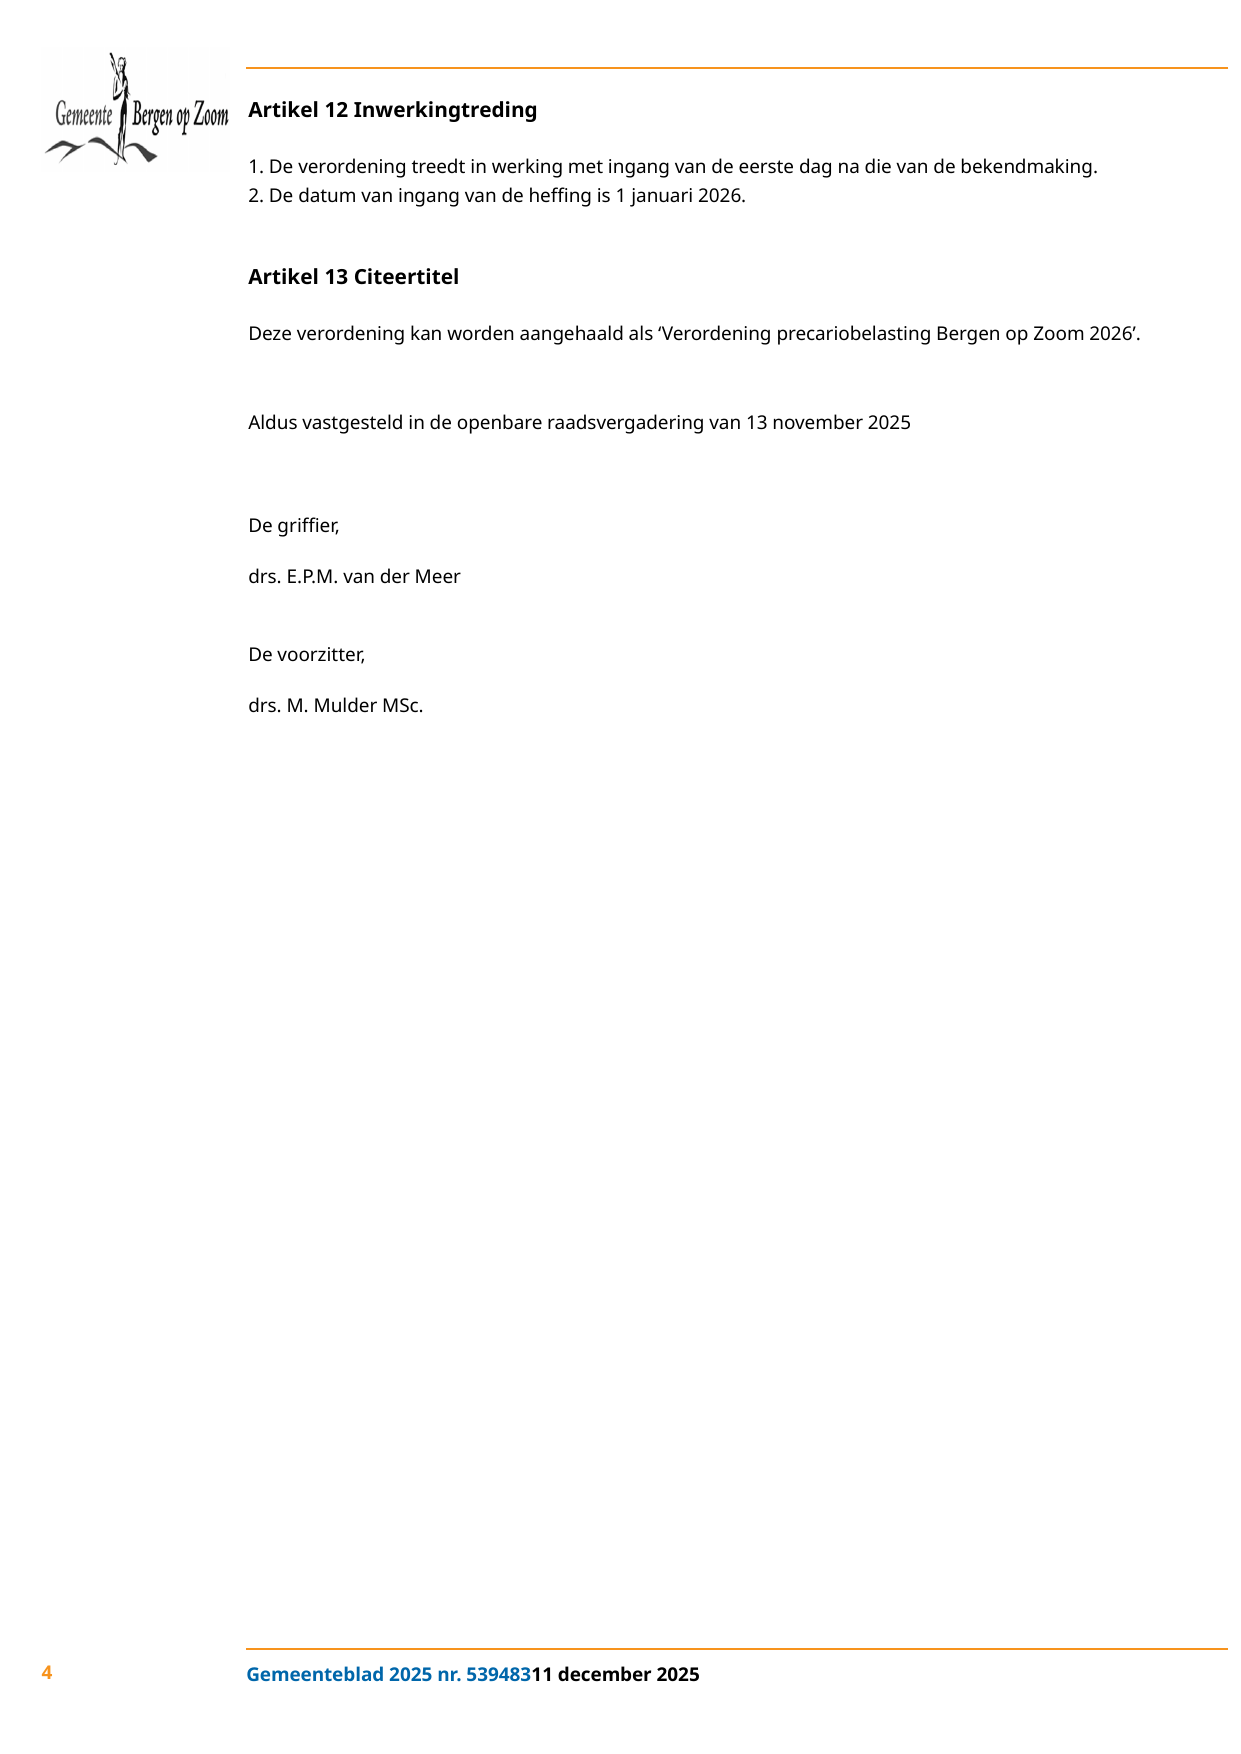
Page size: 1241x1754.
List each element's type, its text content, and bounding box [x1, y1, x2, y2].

picture [41, 47, 231, 172]
text De voorzitter, [248, 641, 1152, 666]
text De griffier, [248, 512, 1152, 538]
text Deze verordening kan worden aangehaald als ‘Verordening precariobelasting Bergen op Zoom 2026’. [248, 320, 1152, 346]
text drs. E.P.M. van der Meer [248, 563, 1152, 589]
text 2. De datum van ingang van de heffing is 1 januari 2026. [248, 182, 1152, 208]
text drs. M. Mulder MSc. [248, 692, 1152, 718]
text Artikel 12 Inwerkingtreding [248, 95, 1152, 123]
text Aldus vastgesteld in de openbare raadsvergadering van 13 november 2025 [248, 409, 1152, 435]
text Artikel 13 Citeertitel [248, 262, 1152, 291]
text 1. De verordening treedt in werking met ingang van de eerste dag na die van de bekendmaking. [248, 153, 1152, 178]
